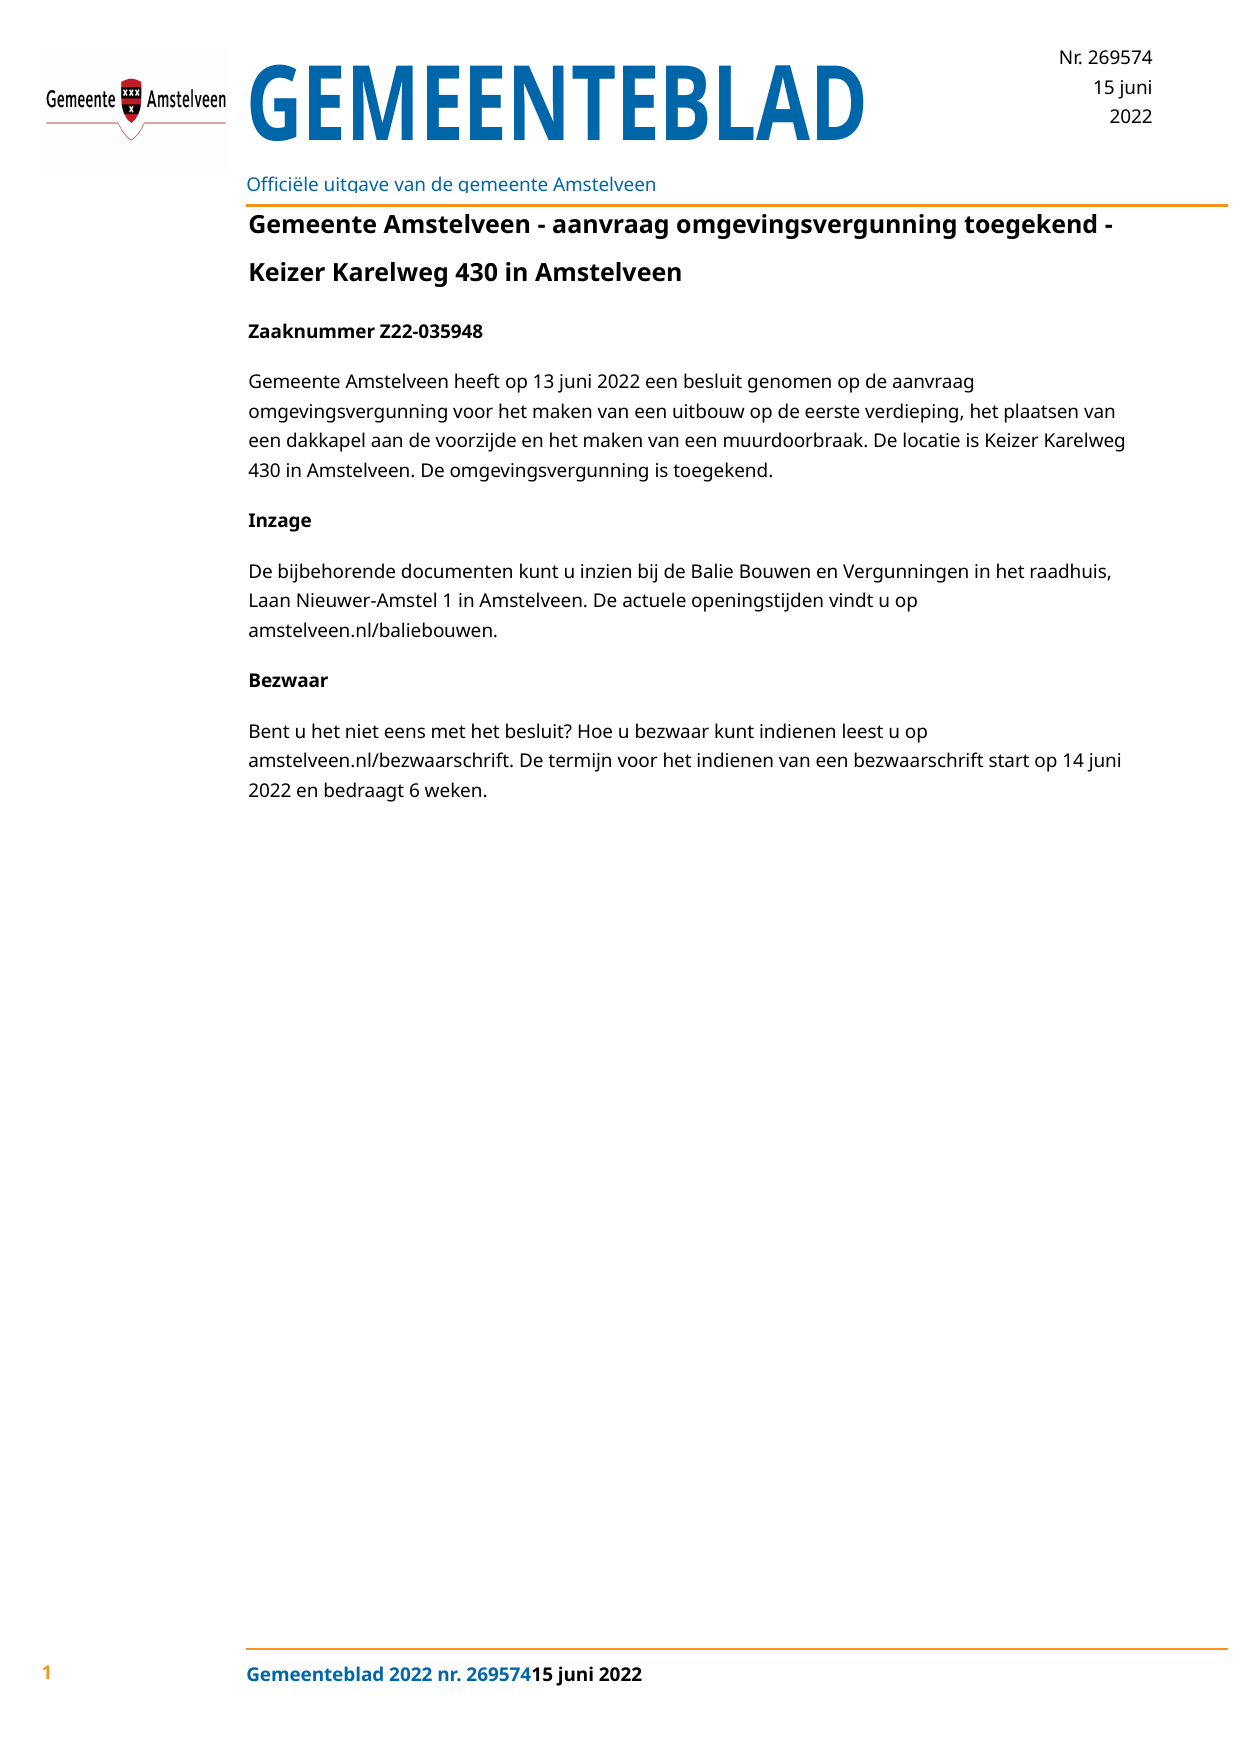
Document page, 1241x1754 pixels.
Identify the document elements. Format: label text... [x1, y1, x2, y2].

picture [41, 47, 231, 172]
text Inzage [248, 507, 1152, 533]
text De bijbehorende documenten kunt u inzien bij de Balie Bouwen en Vergunningen in het raadhuis, Laan Nieuwer-Amstel 1 in Amstelveen. De actuele openingstijden vindt u op amstelveen.nl/baliebouwen. [248, 558, 1152, 643]
text Bent u het niet eens met het besluit? Hoe u bezwaar kunt indienen leest u op amstelveen.nl/bezwaarschrift. De termijn voor het indienen van een bezwaarschrift start op 14 juni 2022 en bedraagt 6 weken. [248, 718, 1152, 803]
text Gemeente Amstelveen heeft op 13 juni 2022 een besluit genomen op de aanvraag omgevingsvergunning voor het maken van een uitbouw op de eerste verdieping, het plaatsen van een dakkapel aan de voorzijde en het maken van een muurdoorbraak. De locatie is Keizer Karelweg 430 in Amstelveen. De omgevingsvergunning is toegekend. [248, 368, 1152, 483]
text Bezwaar [248, 667, 1152, 693]
text Zaaknummer Z22-035948 [248, 318, 1152, 344]
text Gemeente Amstelveen - aanvraag omgevingsvergunning toegekend - Keizer Karelweg 430 in Amstelveen [248, 207, 1152, 288]
